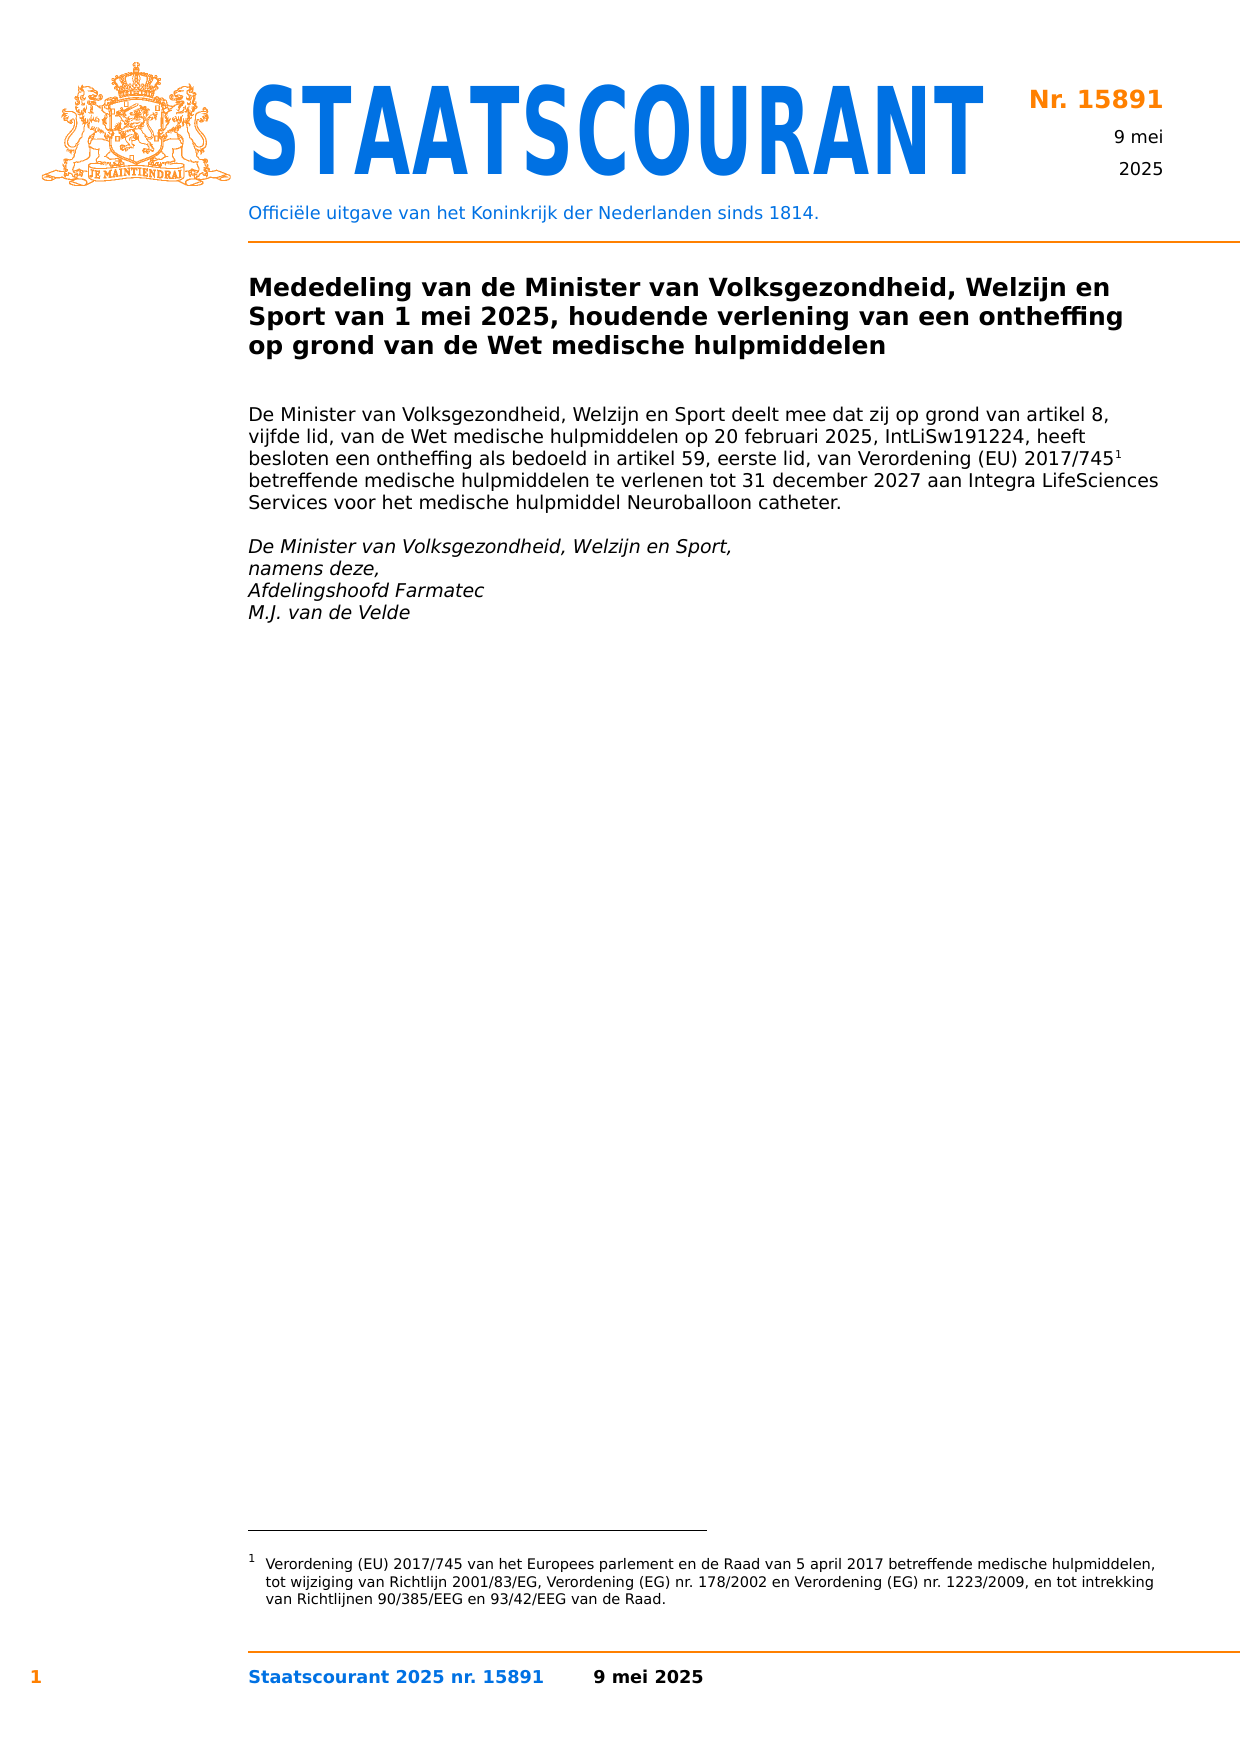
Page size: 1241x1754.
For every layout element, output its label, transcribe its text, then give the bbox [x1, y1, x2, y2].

table_cell 9 mei [998, 121, 1240, 153]
text De Minister van Volksgezondheid, Welzijn en Sport deelt mee dat zij op grond van artikel 8, vijfde lid, van de Wet medische hulpmiddelen op 20 februari 2025, IntLiSw191224, heeft besloten een ontheffing als bedoeld in artikel 59, eerste lid, van Verordening (EU) 2017/745 betreffende medische hulpmiddelen te verlenen tot 31 december 2027 aan Integra LifeSciences Services voor het medische hulpmiddel Neuroballoon catheter. [248, 404, 1163, 514]
text De Minister van Volksgezondheid, Welzijn en Sport, namens deze, Afdelingshoofd Farmatec M.J. van de Velde [248, 536, 1163, 624]
table_header Nr. 15891 [998, 62, 1240, 121]
table_header STAATSCOURANT [248, 62, 998, 203]
table_header [25, 62, 248, 241]
table_cell Officiële uitgave van het Koninkrijk der Nederlanden sinds 1814. [248, 203, 1240, 241]
table_cell 2025 [998, 153, 1240, 203]
subtitle Mededeling van de Minister van Volksgezondheid, Welzijn en Sport van 1 mei 2025, houdende verlening van een ontheffing op grond van de Wet medische hulpmiddelen [248, 273, 1163, 361]
picture [41, 62, 231, 186]
text Verordening (EU) 2017/745 van het Europees parlement en de Raad van 5 april 2017 betreffende medische hulpmiddelen, tot wijziging van Richtlijn 2001/83/EG, Verordening (EG) nr. 178/2002 en Verordening (EG) nr. 1223/2009, en tot intrekking van Richtlijnen 90/385/EEG en 93/42/EEG van de Raad. [248, 1552, 1163, 1608]
